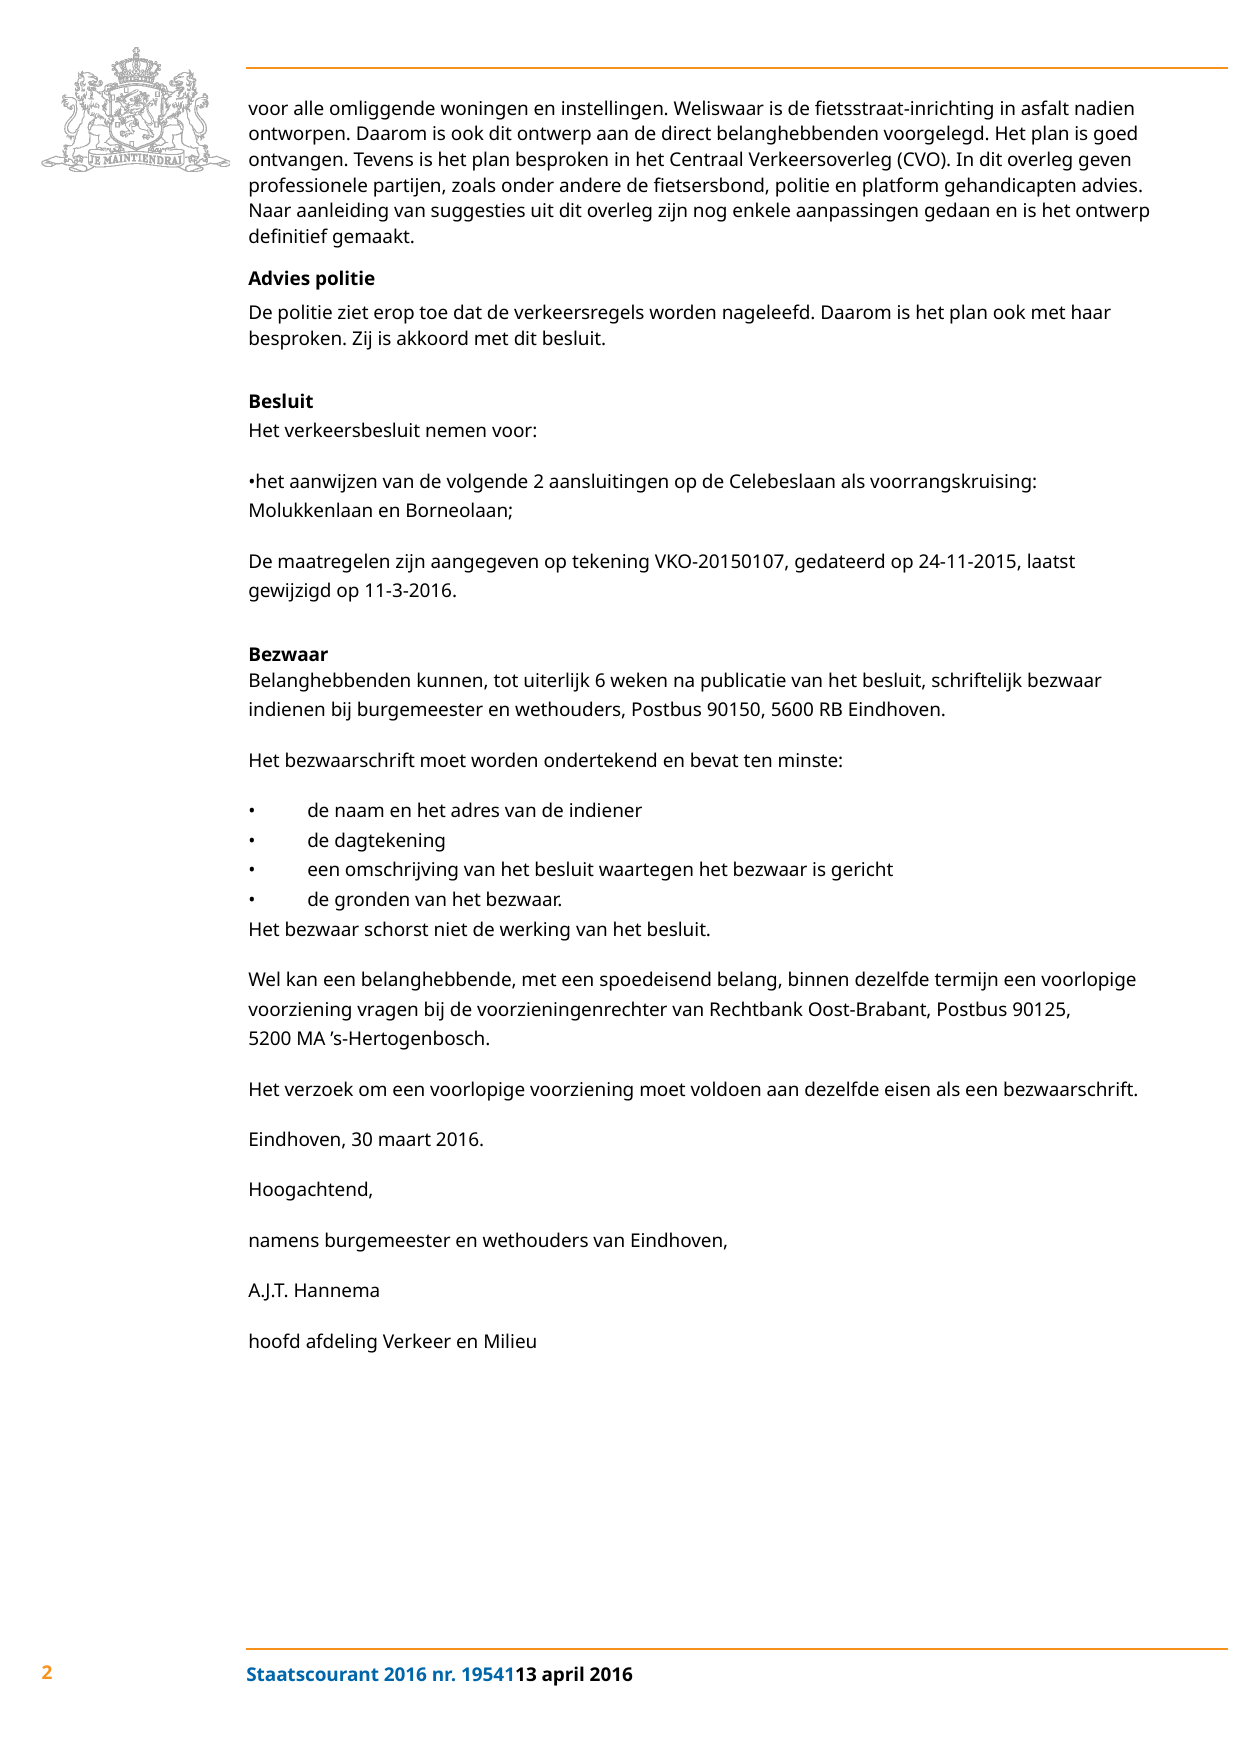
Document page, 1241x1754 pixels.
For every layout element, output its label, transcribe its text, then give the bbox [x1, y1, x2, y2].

text De maatregelen zijn aangegeven op tekening VKO-20150107, gedateerd op 24-11-2015, laatst gewijzigd op 11-3-2016. [248, 548, 1152, 603]
text A.J.T. Hannema [248, 1277, 1152, 1303]
text Hoogachtend, [248, 1177, 1152, 1202]
text Besluit [248, 388, 1152, 413]
text Eindhoven, 30 maart 2016. [248, 1126, 1152, 1152]
text namens burgemeester en wethouders van Eindhoven, [248, 1227, 1152, 1253]
text Het verkeersbesluit nemen voor: [248, 417, 1152, 443]
text Advies politie [248, 265, 1152, 291]
text Het verzoek om een voorlopige voorziening moet voldoen aan dezelfde eisen als een bezwaarschrift. [248, 1076, 1152, 1102]
text hoofd afdeling Verkeer en Milieu [248, 1328, 1152, 1354]
picture [41, 47, 231, 172]
text voor alle omliggende woningen en instellingen. Weliswaar is de fietsstraat-inrichting in asfalt nadien ontworpen. Daarom is ook dit ontwerp aan de direct belanghebbenden voorgelegd. Het plan is goed ontvangen. Tevens is het plan besproken in het Centraal Verkeersoverleg (CVO). In dit overleg geven professionele partijen, zoals onder andere de fietsersbond, politie en platform gehandicapten advies. Naar aanleiding van suggesties uit dit overleg zijn nog enkele aanpassingen gedaan en is het ontwerp definitief gemaakt. [248, 95, 1152, 249]
list de gronden van het bezwaar. [248, 886, 1152, 912]
list de naam en het adres van de indiener [248, 797, 1152, 823]
list de dagtekening [248, 827, 1152, 853]
text Het bezwaarschrift moet worden ondertekend en bevat ten minste: [248, 747, 1152, 773]
text Belanghebbenden kunnen, tot uiterlijk 6 weken na publicatie van het besluit, schriftelijk bezwaar indienen bij burgemeester en wethouders, Postbus 90150, 5600 RB Eindhoven. [248, 667, 1152, 722]
text De politie ziet erop toe dat de verkeersregels worden nageleefd. Daarom is het plan ook met haar besproken. Zij is akkoord met dit besluit. [248, 299, 1152, 351]
text Bezwaar [248, 641, 1152, 667]
text Het bezwaar schorst niet de werking van het besluit. [248, 916, 1152, 942]
text Wel kan een belanghebbende, met een spoedeisend belang, binnen dezelfde termijn een voorlopige voorziening vragen bij de voorzieningenrechter van Rechtbank Oost-Brabant, Postbus 90125, 5200 MA ’s-Hertogenbosch. [248, 966, 1152, 1051]
list een omschrijving van het besluit waartegen het bezwaar is gericht [248, 857, 1152, 882]
text •het aanwijzen van de volgende 2 aansluitingen op de Celebeslaan als voorrangskruising: Molukkenlaan en Borneolaan; [248, 468, 1152, 523]
